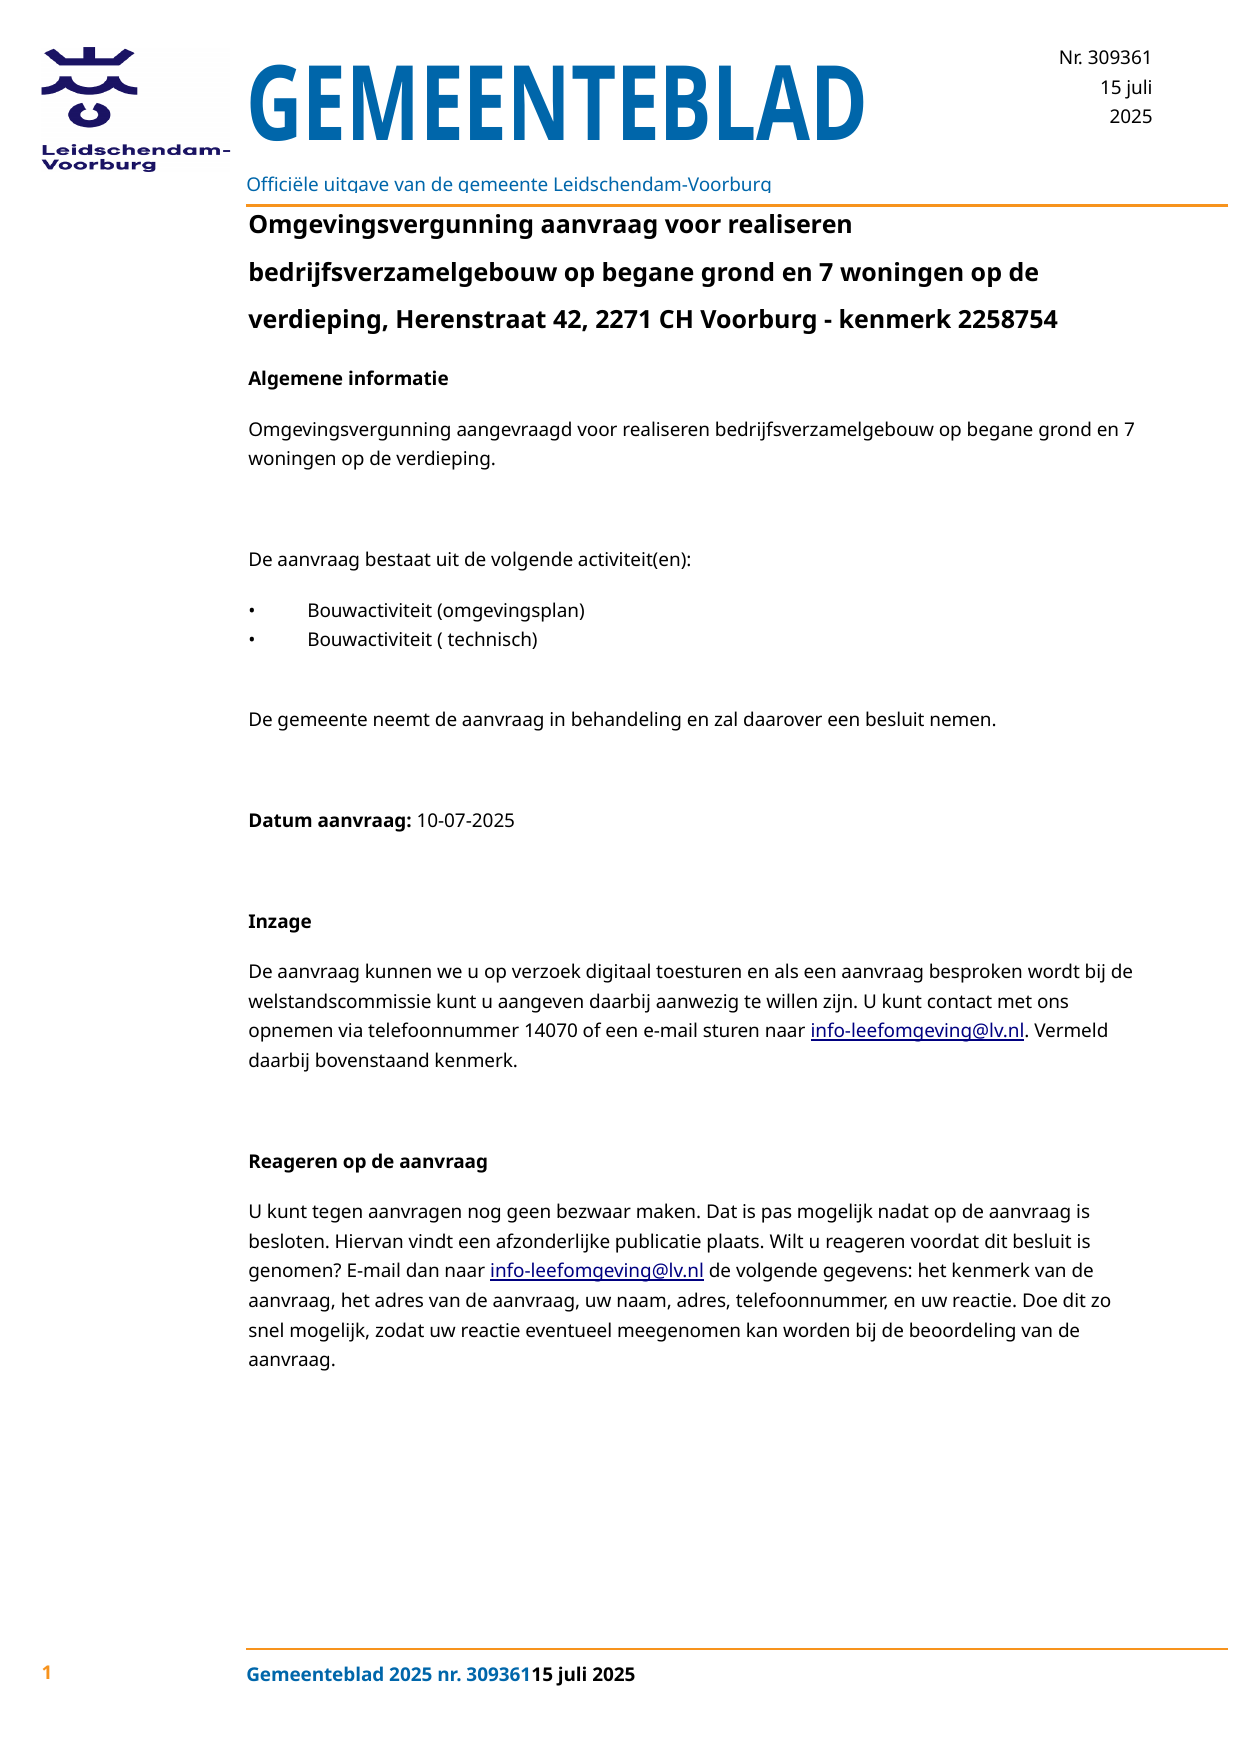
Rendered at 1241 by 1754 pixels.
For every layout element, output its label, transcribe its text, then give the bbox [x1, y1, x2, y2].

picture [41, 47, 231, 172]
list Bouwactiviteit (omgevingsplan) [248, 597, 1152, 622]
text Reageren op de aanvraag [248, 1148, 1152, 1174]
text De aanvraag kunnen we u op verzoek digitaal toesturen en als een aanvraag besproken wordt bij de welstandscommissie kunt u aangeven daarbij aanwezig te willen zijn. U kunt contact met ons opnemen via telefoonnummer 14070 of een e-mail sturen naar info-leefomgeving@lv.nl. Vermeld daarbij bovenstaand kenmerk. [248, 958, 1152, 1073]
text U kunt tegen aanvragen nog geen bezwaar maken. Dat is pas mogelijk nadat op de aanvraag is besloten. Hiervan vindt een afzonderlijke publicatie plaats. Wilt u reageren voordat dit besluit is genomen? E-mail dan naar info-leefomgeving@lv.nl de volgende gegevens: het kenmerk van de aanvraag, het adres van de aanvraag, uw naam, adres, telefoonnummer, en uw reactie. Doe dit zo snel mogelijk, zodat uw reactie eventueel meegenomen kan worden bij de beoordeling van de aanvraag. [248, 1198, 1152, 1372]
text Datum aanvraag: 10-07-2025 [248, 807, 1152, 833]
text De gemeente neemt de aanvraag in behandeling en zal daarover een besluit nemen. [248, 706, 1152, 732]
text De aanvraag bestaat uit de volgende activiteit(en): [248, 546, 1152, 572]
text Algemene informatie [248, 366, 1152, 391]
text Omgevingsvergunning aangevraagd voor realiseren bedrijfsverzamelgebouw op begane grond en 7 woningen op de verdieping. [248, 416, 1152, 471]
list Bouwactiviteit ( technisch) [248, 626, 1152, 652]
text Omgevingsvergunning aanvraag voor realiseren bedrijfsverzamelgebouw op begane grond en 7 woningen op de verdieping, Herenstraat 42, 2271 CH Voorburg - kenmerk 2258754 [248, 207, 1152, 336]
text Inzage [248, 908, 1152, 934]
